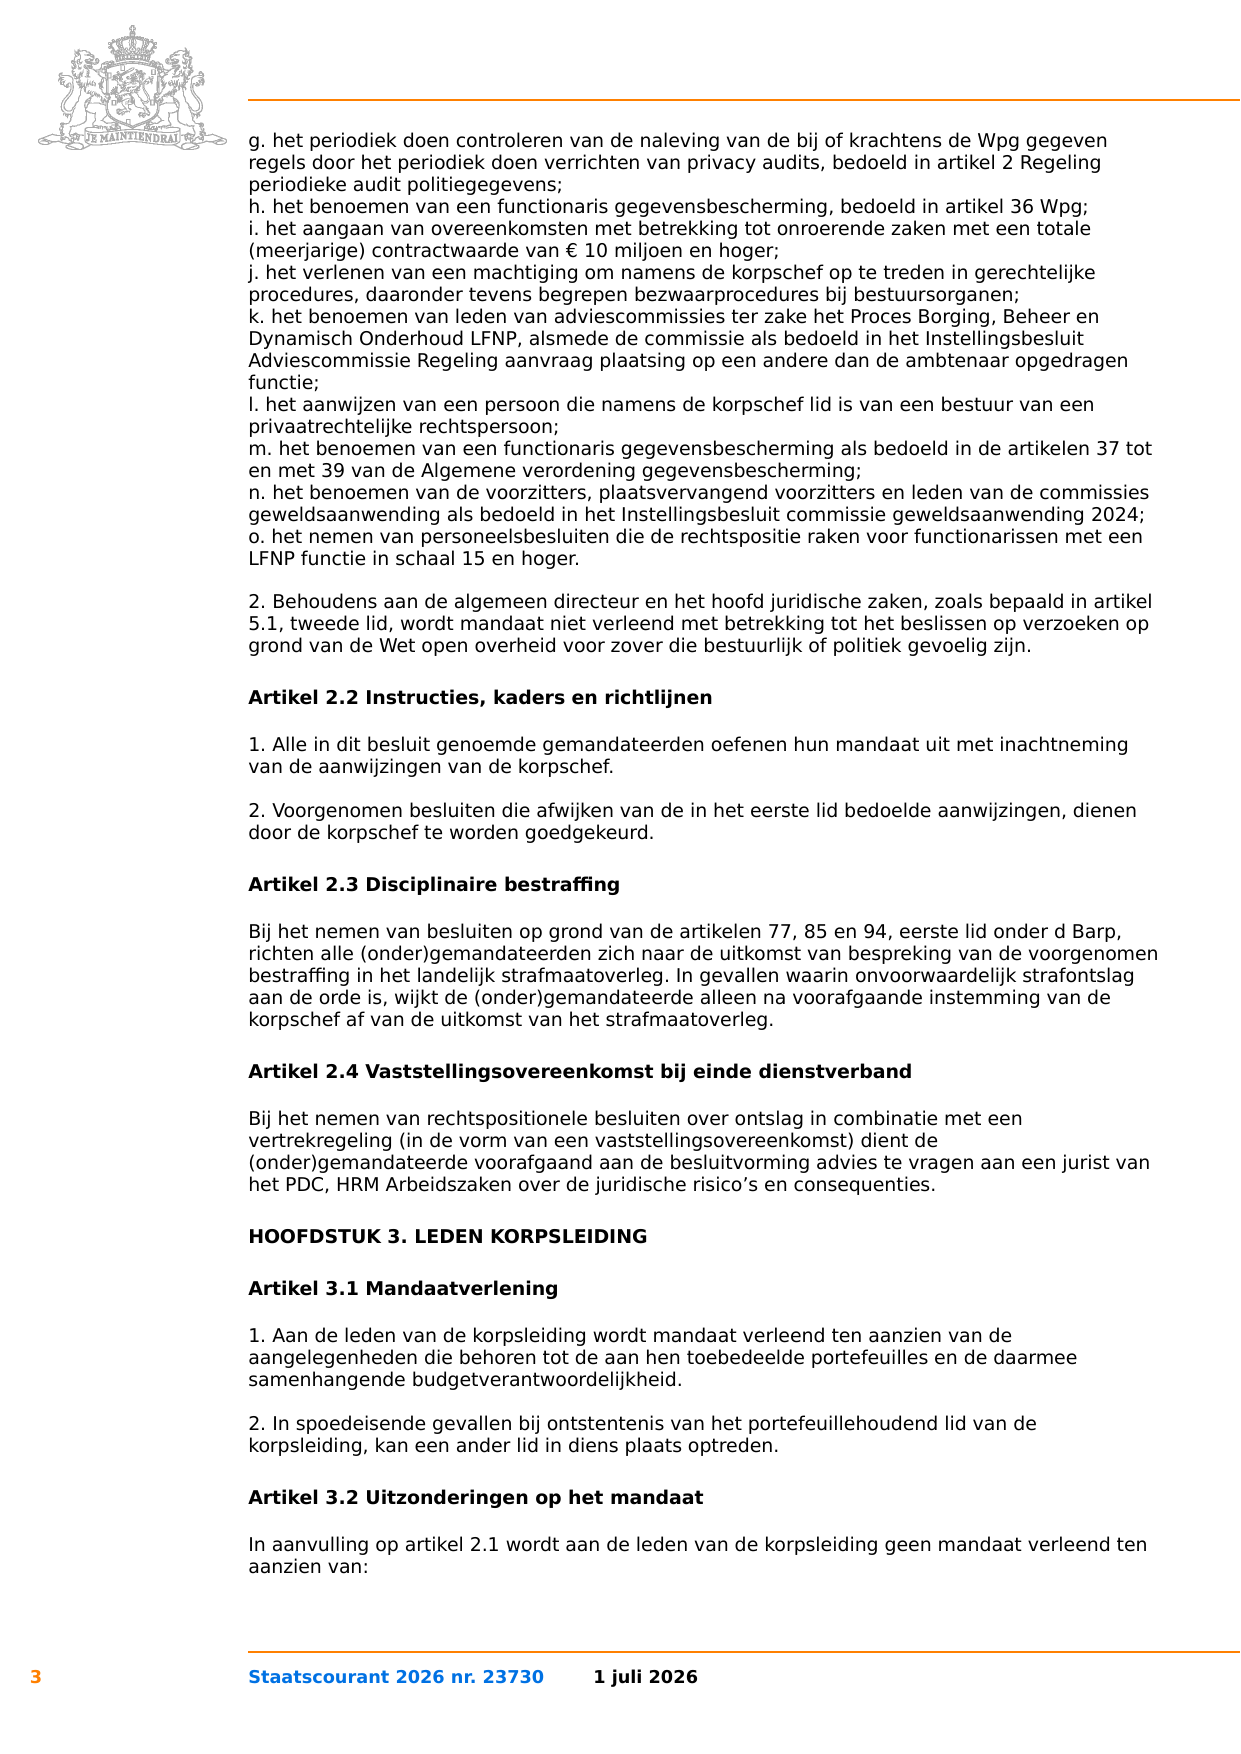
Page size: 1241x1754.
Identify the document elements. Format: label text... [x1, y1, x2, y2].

picture [38, 25, 227, 150]
subtitle Artikel 2.4 Vaststellingsovereenkomst bij einde dienstverband [248, 1061, 1163, 1083]
text 1. Alle in dit besluit genoemde gemandateerden oefenen hun mandaat uit met inachtneming van de aanwijzingen van de korpschef. [248, 734, 1163, 778]
subtitle Artikel 2.3 Disciplinaire bestraffing [248, 874, 1163, 896]
text i. het aangaan van overeenkomsten met betrekking tot onroerende zaken met een totale (meerjarige) contractwaarde van € 10 miljoen en hoger; [248, 218, 1163, 262]
text g. het periodiek doen controleren van de naleving van de bij of krachtens de Wpg gegeven regels door het periodiek doen verrichten van privacy audits, bedoeld in artikel 2 Regeling periodieke audit politiegegevens; [248, 130, 1163, 196]
text o. het nemen van personeelsbesluiten die de rechtspositie raken voor functionarissen met een LFNP functie in schaal 15 en hoger. [248, 526, 1163, 569]
text n. het benoemen van de voorzitters, plaatsvervangend voorzitters en leden van de commissies geweldsaanwending als bedoeld in het Instellingsbesluit commissie geweldsaanwending 2024; [248, 482, 1163, 526]
subtitle Artikel 3.1 Mandaatverlening [248, 1278, 1163, 1300]
text h. het benoemen van een functionaris gegevensbescherming, bedoeld in artikel 36 Wpg; [248, 196, 1163, 218]
text m. het benoemen van een functionaris gegevensbescherming als bedoeld in de artikelen 37 tot en met 39 van de Algemene verordening gegevensbescherming; [248, 438, 1163, 482]
text In aanvulling op artikel 2.1 wordt aan de leden van de korpsleiding geen mandaat verleend ten aanzien van: [248, 1533, 1163, 1577]
subtitle Artikel 3.2 Uitzonderingen op het mandaat [248, 1487, 1163, 1508]
text 1. Aan de leden van de korpsleiding wordt mandaat verleend ten aanzien van de aangelegenheden die behoren tot de aan hen toebedeelde portefeuilles en de daarmee samenhangende budgetverantwoordelijkheid. [248, 1325, 1163, 1391]
subtitle Artikel 2.2 Instructies, kaders en richtlijnen [248, 687, 1163, 709]
text k. het benoemen van leden van adviescommissies ter zake het Proces Borging, Beheer en Dynamisch Onderhoud LFNP, alsmede de commissie als bedoeld in het Instellingsbesluit Adviescommissie Regeling aanvraag plaatsing op een andere dan de ambtenaar opgedragen functie; [248, 306, 1163, 394]
text 2. In spoedeisende gevallen bij ontstentenis van het portefeuillehoudend lid van de korpsleiding, kan een ander lid in diens plaats optreden. [248, 1413, 1163, 1457]
subtitle HOOFDSTUK 3. LEDEN KORPSLEIDING [248, 1226, 1163, 1248]
text l. het aanwijzen van een persoon die namens de korpschef lid is van een bestuur van een privaatrechtelijke rechtspersoon; [248, 394, 1163, 438]
text j. het verlenen van een machtiging om namens de korpschef op te treden in gerechtelijke procedures, daaronder tevens begrepen bezwaarprocedures bij bestuursorganen; [248, 262, 1163, 306]
text Bij het nemen van rechtspositionele besluiten over ontslag in combinatie met een vertrekregeling (in de vorm van een vaststellingsovereenkomst) dient de (onder)gemandateerde voorafgaand aan de besluitvorming advies te vragen aan een jurist van het PDC, HRM Arbeidszaken over de juridische risico’s en consequenties. [248, 1108, 1163, 1196]
text Bij het nemen van besluiten op grond van de artikelen 77, 85 en 94, eerste lid onder d Barp, richten alle (onder)gemandateerden zich naar de uitkomst van bespreking van de voorgenomen bestraffing in het landelijk strafmaatoverleg. In gevallen waarin onvoorwaardelijk strafontslag aan de orde is, wijkt de (onder)gemandateerde alleen na voorafgaande instemming van de korpschef af van de uitkomst van het strafmaatoverleg. [248, 921, 1163, 1031]
text 2. Behoudens aan de algemeen directeur en het hoofd juridische zaken, zoals bepaald in artikel 5.1, tweede lid, wordt mandaat niet verleend met betrekking tot het beslissen op verzoeken op grond van de Wet open overheid voor zover die bestuurlijk of politiek gevoelig zijn. [248, 591, 1163, 657]
text 2. Voorgenomen besluiten die afwijken van de in het eerste lid bedoelde aanwijzingen, dienen door de korpschef te worden goedgekeurd. [248, 800, 1163, 844]
